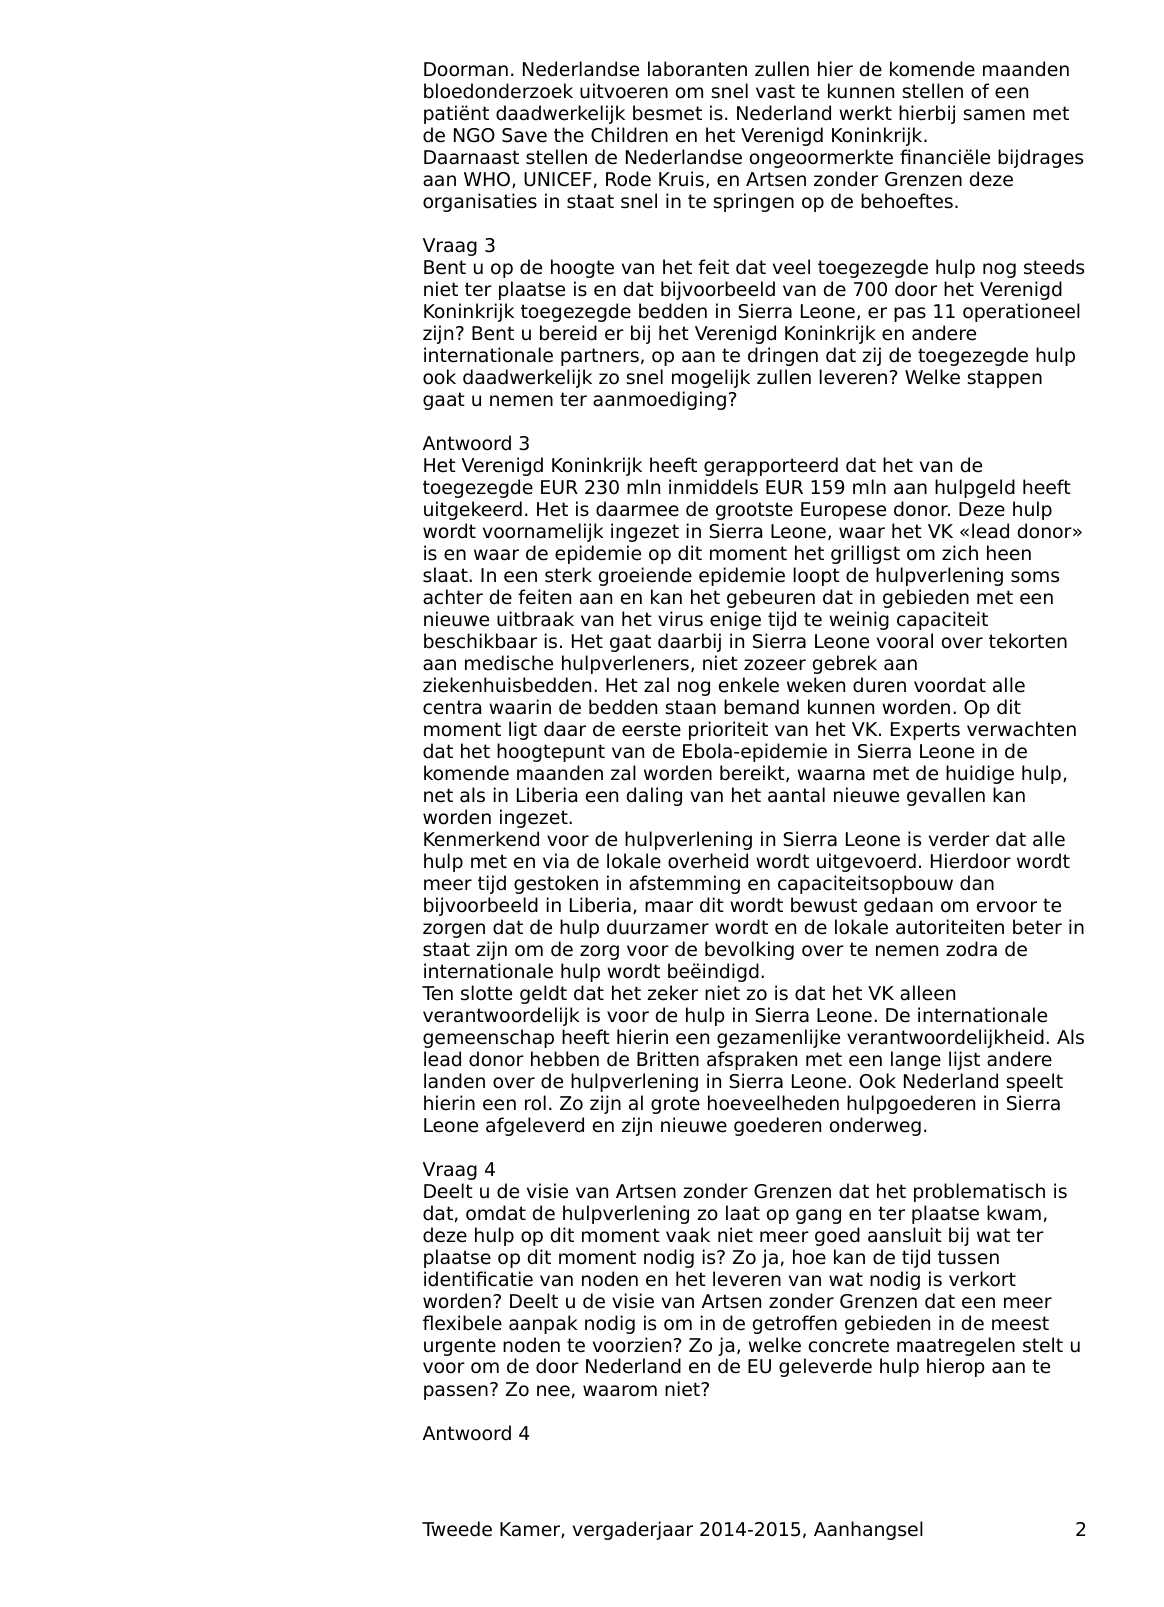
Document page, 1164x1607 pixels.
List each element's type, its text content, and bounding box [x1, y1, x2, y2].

text Ten slotte geldt dat het zeker niet zo is dat het VK alleen verantwoordelijk is voor de hulp in Sierra Leone. De internationale gemeenschap heeft hierin een gezamenlijke verantwoordelijkheid. Als lead donor hebben de Britten afspraken met een lange lijst andere landen over de hulpverlening in Sierra Leone. Ook Nederland speelt hierin een rol. Zo zijn al grote hoeveelheden hulpgoederen in Sierra Leone afgeleverd en zijn nieuwe goederen onderweg. [422, 983, 1087, 1136]
text Doorman. Nederlandse laboranten zullen hier de komende maanden bloedonderzoek uitvoeren om snel vast te kunnen stellen of een patiënt daadwerkelijk besmet is. Nederland werkt hierbij samen met de NGO Save the Children en het Verenigd Koninkrijk. [422, 59, 1087, 147]
text Deelt u de visie van Artsen zonder Grenzen dat het problematisch is dat, omdat de hulpverlening zo laat op gang en ter plaatse kwam, deze hulp op dit moment vaak niet meer goed aansluit bij wat ter plaatse op dit moment nodig is? Zo ja, hoe kan de tijd tussen identificatie van noden en het leveren van wat nodig is verkort worden? Deelt u de visie van Artsen zonder Grenzen dat een meer flexibele aanpak nodig is om in de getroffen gebieden in de meest urgente noden te voorzien? Zo ja, welke concrete maatregelen stelt u voor om de door Nederland en de EU geleverde hulp hierop aan te passen? Zo nee, waarom niet? [422, 1181, 1087, 1400]
text Vraag 3 [422, 235, 1087, 257]
text Antwoord 4 [422, 1423, 1087, 1444]
text Vraag 4 [422, 1159, 1087, 1181]
text Daarnaast stellen de Nederlandse ongeoormerkte financiële bijdrages aan WHO, UNICEF, Rode Kruis, en Artsen zonder Grenzen deze organisaties in staat snel in te springen op de behoeftes. [422, 147, 1087, 213]
text Antwoord 3 [422, 433, 1087, 455]
text Bent u op de hoogte van het feit dat veel toegezegde hulp nog steeds niet ter plaatse is en dat bijvoorbeeld van de 700 door het Verenigd Koninkrijk toegezegde bedden in Sierra Leone, er pas 11 operationeel zijn? Bent u bereid er bij het Verenigd Koninkrijk en andere internationale partners, op aan te dringen dat zij de toegezegde hulp ook daadwerkelijk zo snel mogelijk zullen leveren? Welke stappen gaat u nemen ter aanmoediging? [422, 257, 1087, 411]
text Kenmerkend voor de hulpverlening in Sierra Leone is verder dat alle hulp met en via de lokale overheid wordt uitgevoerd. Hierdoor wordt meer tijd gestoken in afstemming en capaciteitsopbouw dan bijvoorbeeld in Liberia, maar dit wordt bewust gedaan om ervoor te zorgen dat de hulp duurzamer wordt en de lokale autoriteiten beter in staat zijn om de zorg voor de bevolking over te nemen zodra de internationale hulp wordt beëindigd. [422, 829, 1087, 983]
text Het Verenigd Koninkrijk heeft gerapporteerd dat het van de toegezegde EUR 230 mln inmiddels EUR 159 mln aan hulpgeld heeft uitgekeerd. Het is daarmee de grootste Europese donor. Deze hulp wordt voornamelijk ingezet in Sierra Leone, waar het VK «lead donor» is en waar de epidemie op dit moment het grilligst om zich heen slaat. In een sterk groeiende epidemie loopt de hulpverlening soms achter de feiten aan en kan het gebeuren dat in gebieden met een nieuwe uitbraak van het virus enige tijd te weinig capaciteit beschikbaar is. Het gaat daarbij in Sierra Leone vooral over tekorten aan medische hulpverleners, niet zozeer gebrek aan ziekenhuisbedden. Het zal nog enkele weken duren voordat alle centra waarin de bedden staan bemand kunnen worden. Op dit moment ligt daar de eerste prioriteit van het VK. Experts verwachten dat het hoogtepunt van de Ebola-epidemie in Sierra Leone in de komende maanden zal worden bereikt, waarna met de huidige hulp, net als in Liberia een daling van het aantal nieuwe gevallen kan worden ingezet. [422, 455, 1087, 829]
